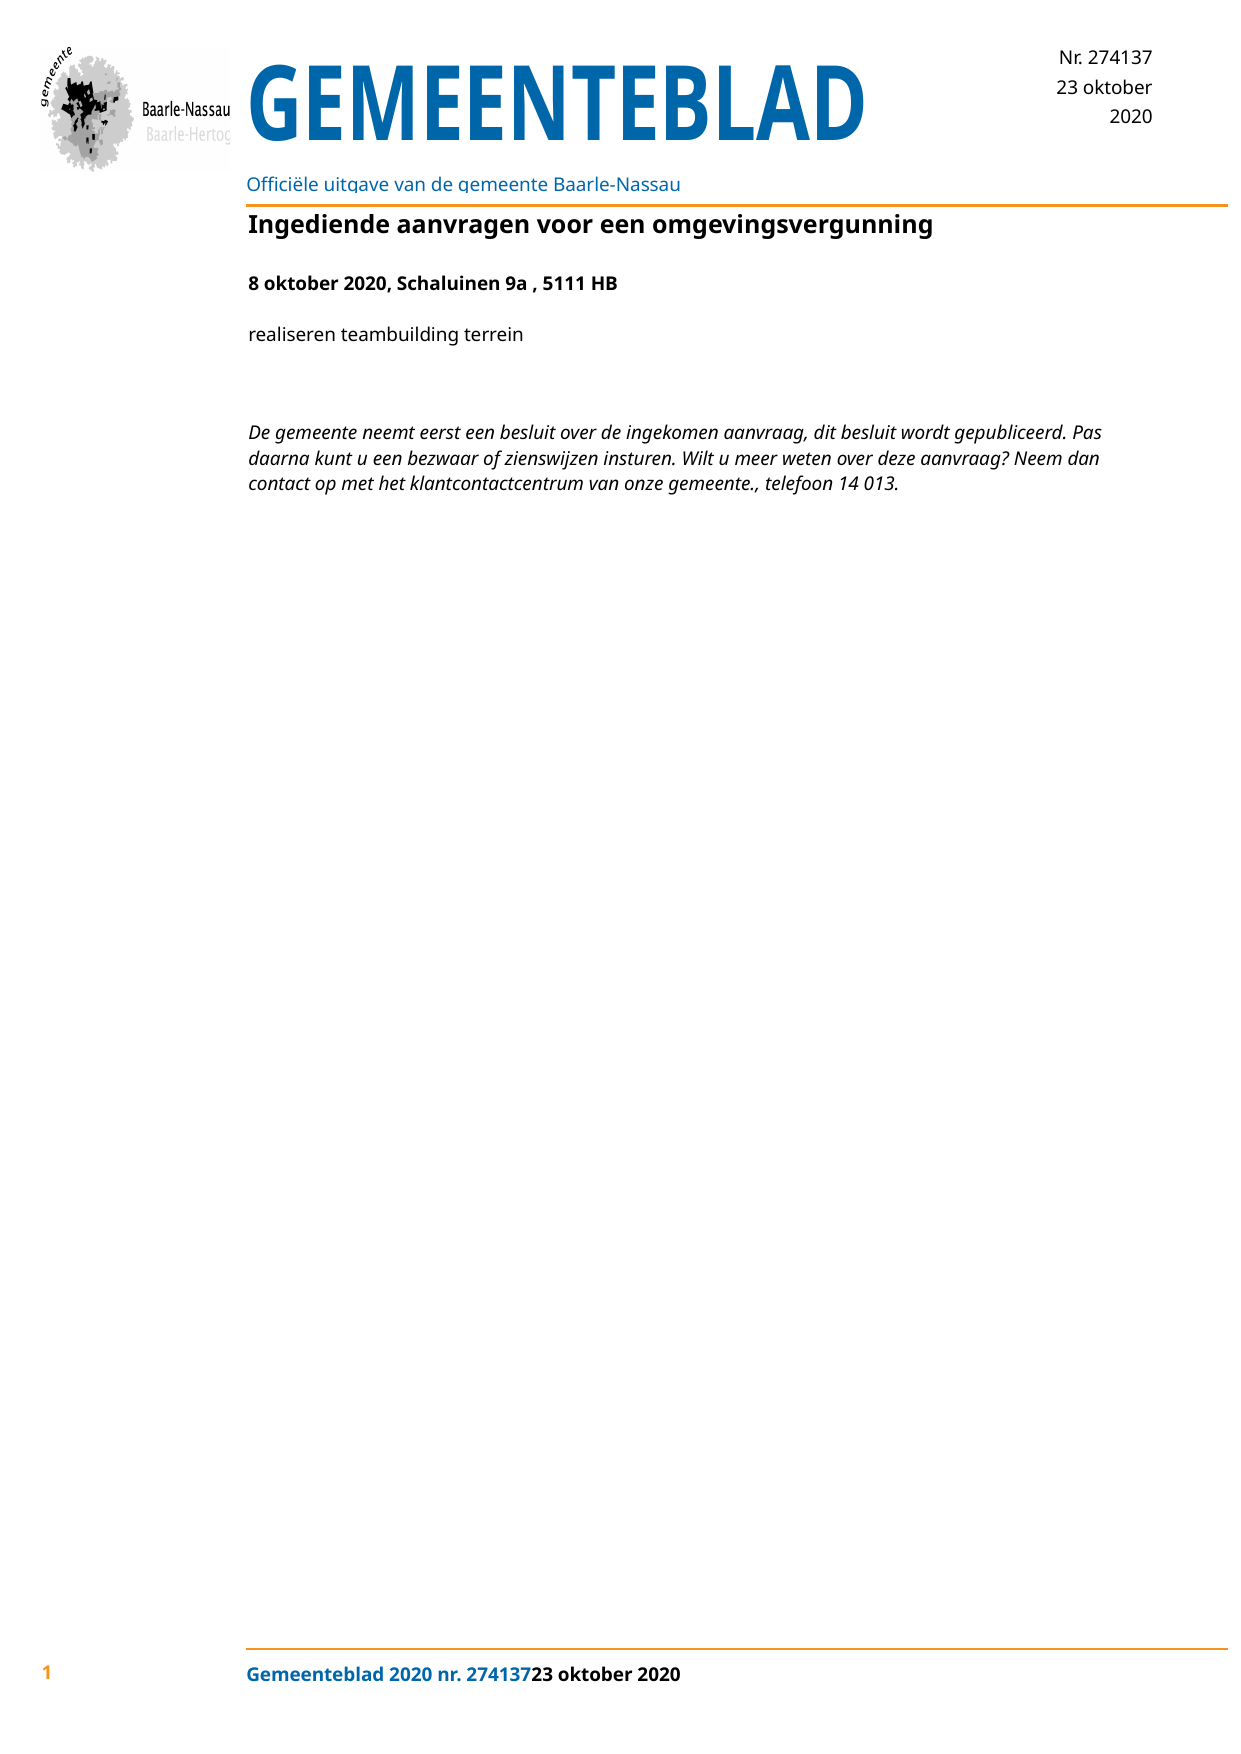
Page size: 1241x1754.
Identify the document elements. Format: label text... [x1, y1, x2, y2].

text De gemeente neemt eerst een besluit over de ingekomen aanvraag, dit besluit wordt gepubliceerd. Pas daarna kunt u een bezwaar of zienswijzen insturen. Wilt u meer weten over deze aanvraag? Neem dan contact op met het klantcontactcentrum van onze gemeente., telefoon 14 013. [248, 419, 1152, 496]
text Ingediende aanvragen voor een omgevingsvergunning [248, 207, 1152, 241]
picture [41, 47, 231, 172]
text 8 oktober 2020, Schaluinen 9a , 5111 HB [248, 270, 1152, 296]
text realiseren teambuilding terrein [248, 321, 1152, 346]
